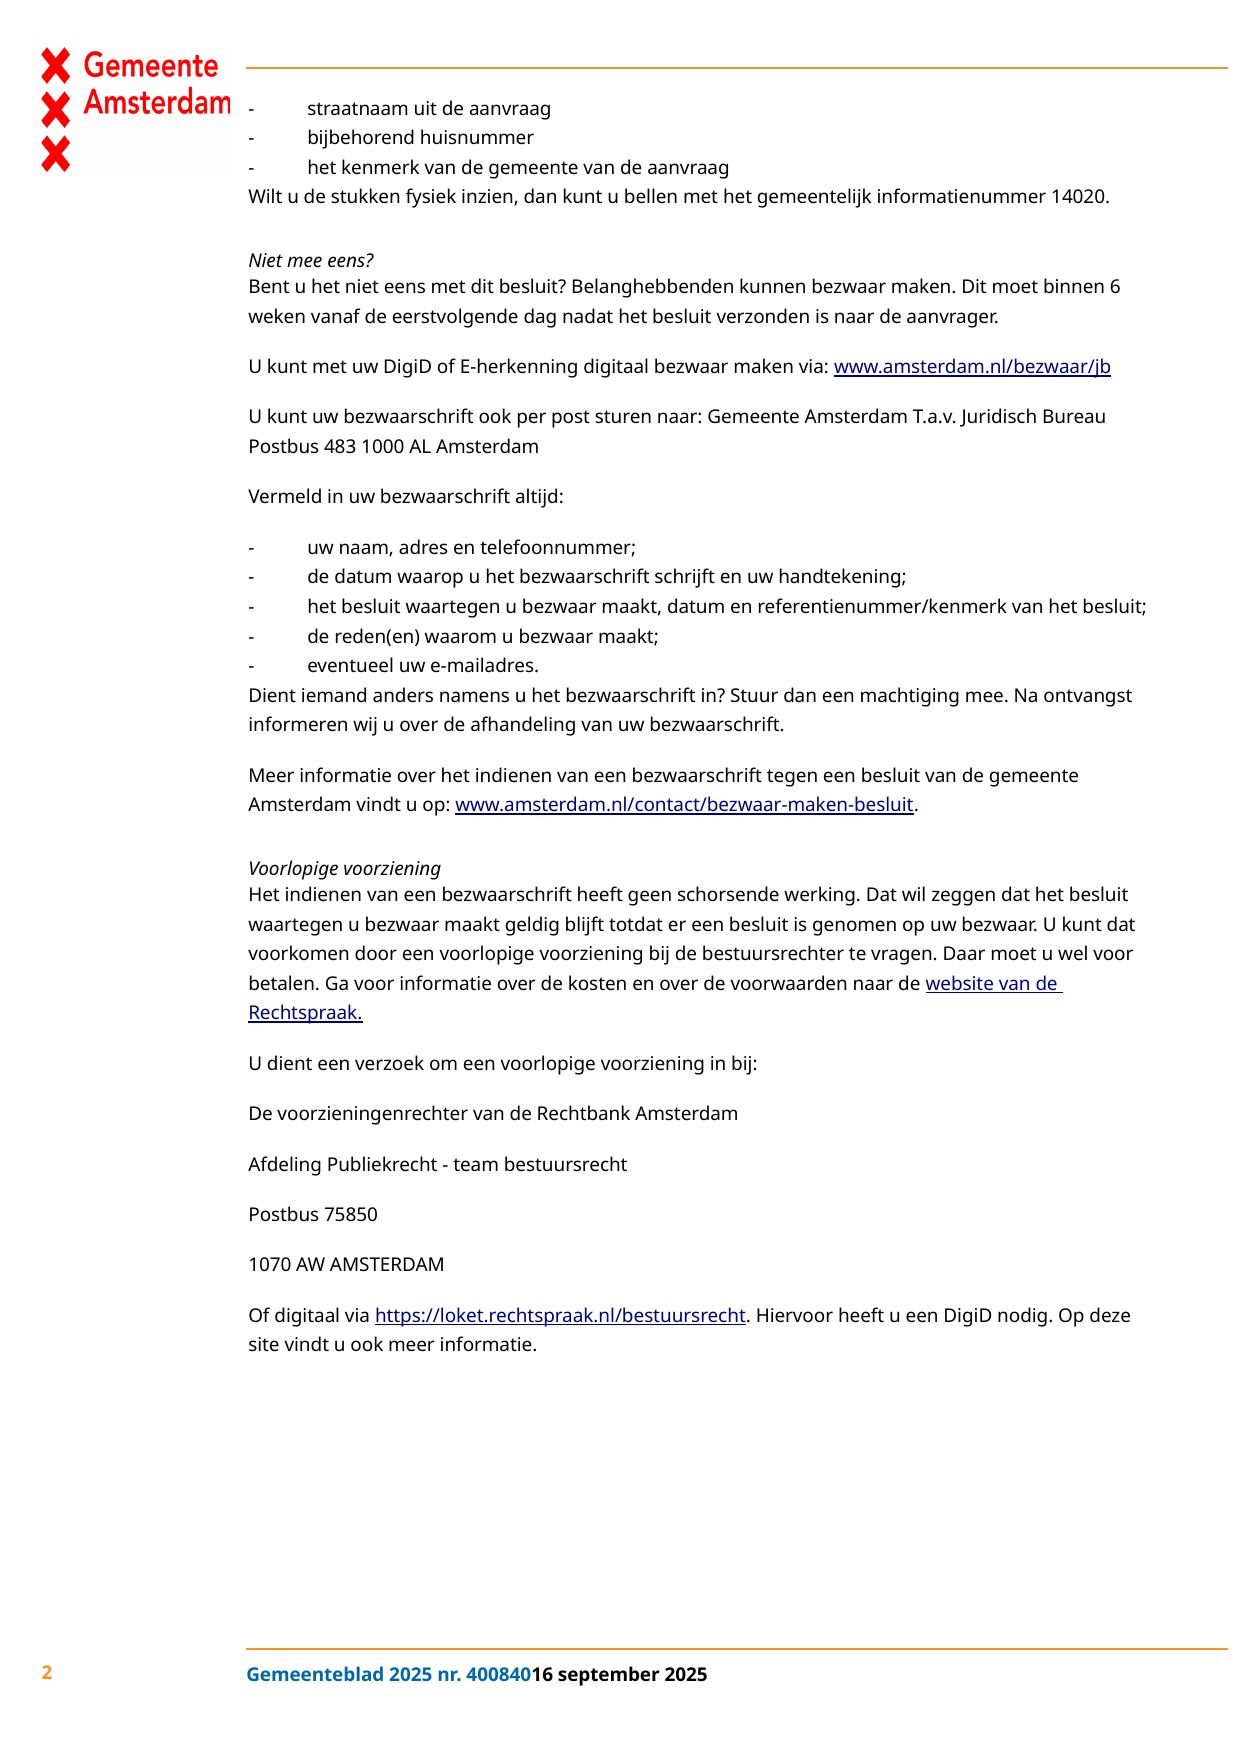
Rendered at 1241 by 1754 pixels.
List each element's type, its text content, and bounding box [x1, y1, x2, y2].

text U kunt uw bezwaarschrift ook per post sturen naar: Gemeente Amsterdam T.a.v. Juridisch Bureau Postbus 483 1000 AL Amsterdam [248, 404, 1152, 459]
list het besluit waartegen u bezwaar maakt, datum en referentienummer/kenmerk van het besluit; [248, 593, 1152, 619]
text Postbus 75850 [248, 1201, 1152, 1227]
text De voorzieningenrechter van de Rechtbank Amsterdam [248, 1100, 1152, 1126]
text 1070 AW AMSTERDAM [248, 1252, 1152, 1277]
text Niet mee eens? [248, 247, 1152, 273]
text Het indienen van een bezwaarschrift heeft geen schorsende werking. Dat wil zeggen dat het besluit waartegen u bezwaar maakt geldig blijft totdat er een besluit is genomen op uw bezwaar. U kunt dat voorkomen door een voorlopige voorziening bij de bestuursrechter te vragen. Daar moet u wel voor betalen. Ga voor informatie over de kosten en over de voorwaarden naar de website van de Rechtspraak. [248, 881, 1152, 1025]
list bijbehorend huisnummer [248, 124, 1152, 150]
text Afdeling Publiekrecht - team bestuursrecht [248, 1151, 1152, 1177]
text U dient een verzoek om een voorlopige voorziening in bij: [248, 1050, 1152, 1076]
list straatnaam uit de aanvraag [248, 95, 1152, 121]
text Vermeld in uw bezwaarschrift altijd: [248, 484, 1152, 509]
list uw naam, adres en telefoonnummer; [248, 534, 1152, 560]
text Voorlopige voorziening [248, 856, 1152, 881]
text Of digitaal via https://loket.rechtspraak.nl/bestuursrecht. Hiervoor heeft u een DigiD nodig. Op deze site vindt u ook meer informatie. [248, 1302, 1152, 1357]
text Bent u het niet eens met dit besluit? Belanghebbenden kunnen bezwaar maken. Dit moet binnen 6 weken vanaf de eerstvolgende dag nadat het besluit verzonden is naar de aanvrager. [248, 273, 1152, 328]
text Wilt u de stukken fysiek inzien, dan kunt u bellen met het gemeentelijk informatienummer 14020. [248, 183, 1152, 209]
list de reden(en) waarom u bezwaar maakt; [248, 623, 1152, 648]
picture [41, 47, 231, 172]
list eventueel uw e-mailadres. [248, 652, 1152, 678]
list de datum waarop u het bezwaarschrift schrijft en uw handtekening; [248, 564, 1152, 589]
text U kunt met uw DigiD of E-herkenning digitaal bezwaar maken via: www.amsterdam.nl/bezwaar/jb [248, 353, 1152, 379]
text Meer informatie over het indienen van een bezwaarschrift tegen een besluit van de gemeente Amsterdam vindt u op: www.amsterdam.nl/contact/bezwaar-maken-besluit. [248, 762, 1152, 817]
text Dient iemand anders namens u het bezwaarschrift in? Stuur dan een machtiging mee. Na ontvangst informeren wij u over de afhandeling van uw bezwaarschrift. [248, 682, 1152, 737]
list het kenmerk van de gemeente van de aanvraag [248, 154, 1152, 180]
